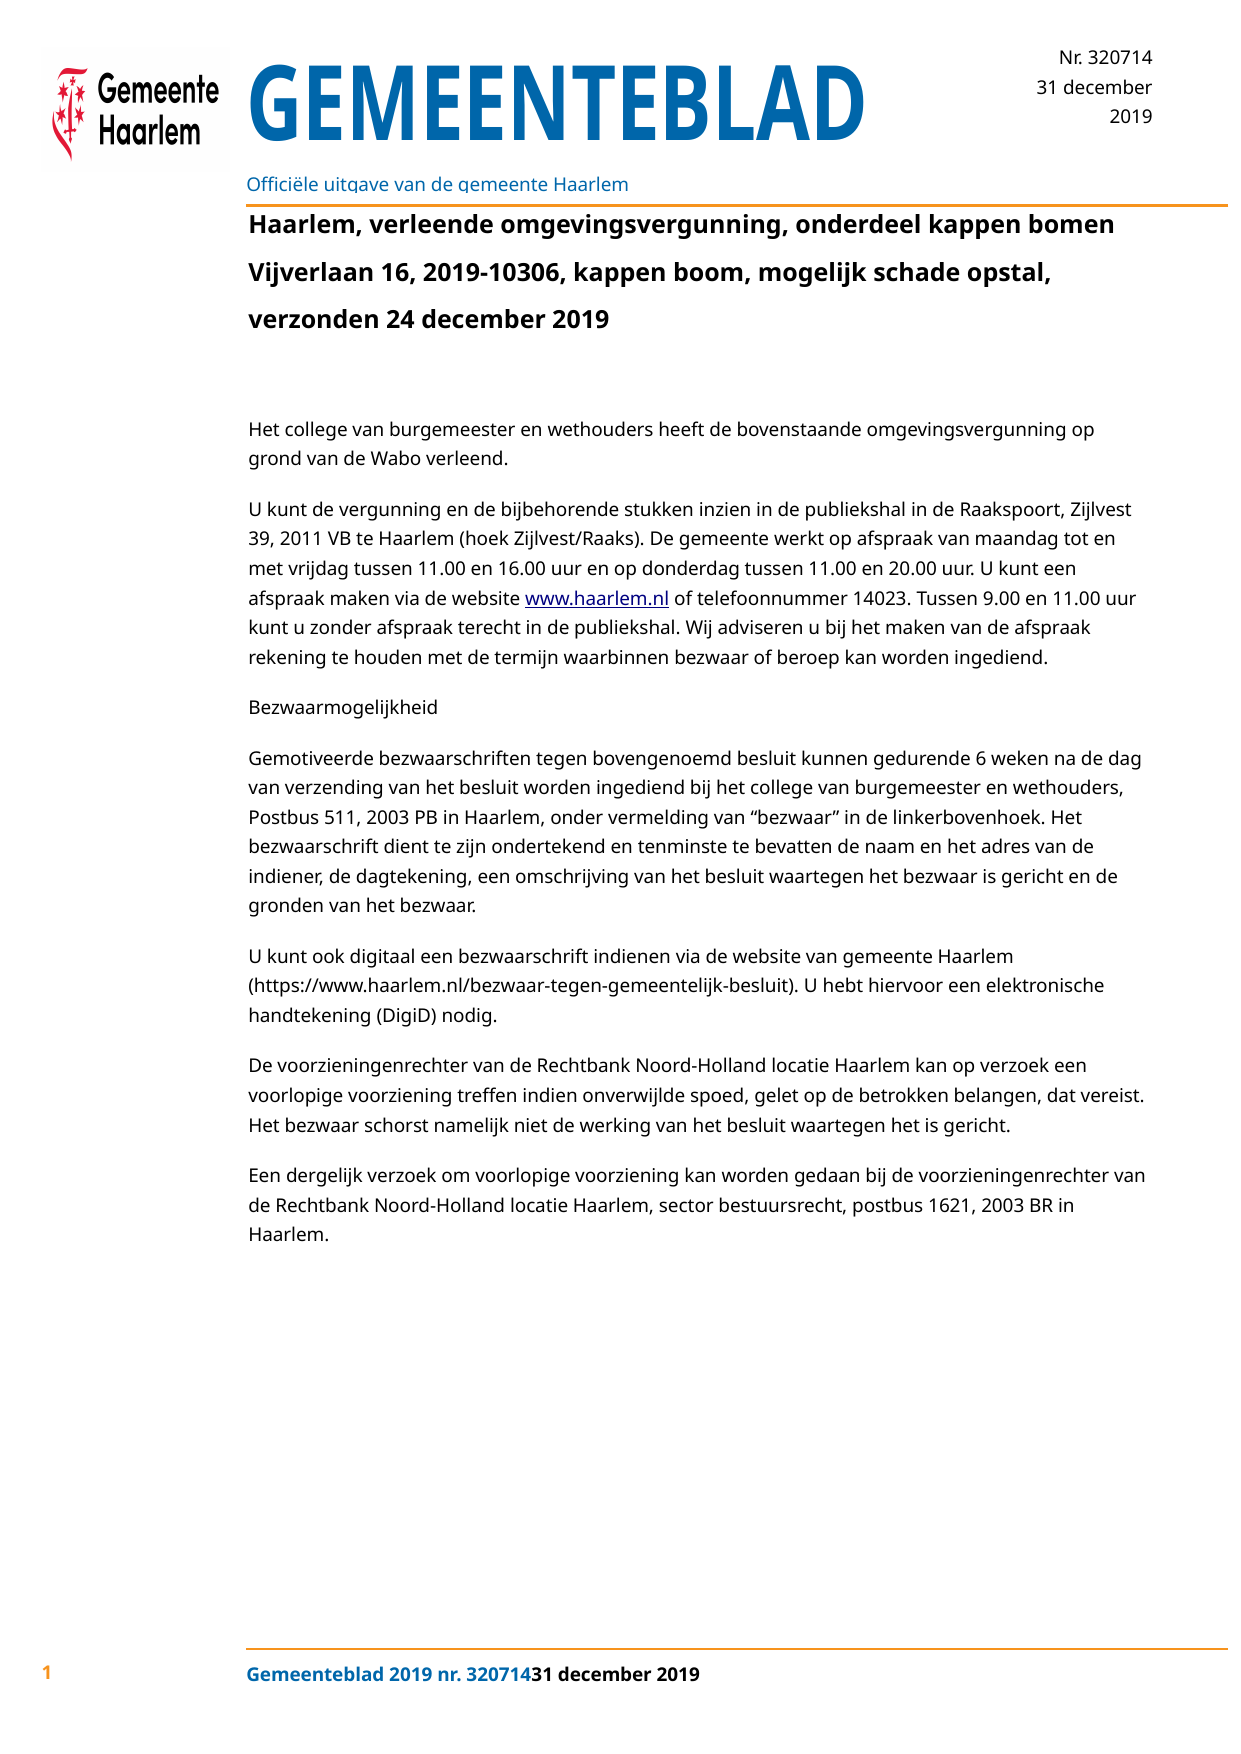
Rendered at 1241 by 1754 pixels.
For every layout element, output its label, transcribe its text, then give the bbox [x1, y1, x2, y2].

picture [41, 47, 231, 172]
text De voorzieningenrechter van de Rechtbank Noord-Holland locatie Haarlem kan op verzoek een voorlopige voorziening treffen indien onverwijlde spoed, gelet op de betrokken belangen, dat vereist. Het bezwaar schorst namelijk niet de werking van het besluit waartegen het is gericht. [248, 1053, 1152, 1137]
text U kunt de vergunning en de bijbehorende stukken inzien in de publiekshal in de Raakspoort, Zijlvest 39, 2011 VB te Haarlem (hoek Zijlvest/Raaks). De gemeente werkt op afspraak van maandag tot en met vrijdag tussen 11.00 en 16.00 uur en op donderdag tussen 11.00 en 20.00 uur. U kunt een afspraak maken via de website www.haarlem.nl of telefoonnummer 14023. Tussen 9.00 en 11.00 uur kunt u zonder afspraak terecht in de publiekshal. Wij adviseren u bij het maken van de afspraak rekening te houden met de termijn waarbinnen bezwaar of beroep kan worden ingediend. [248, 496, 1152, 669]
text Het college van burgemeester en wethouders heeft de bovenstaande omgevingsvergunning op grond van de Wabo verleend. [248, 416, 1152, 471]
text U kunt ook digitaal een bezwaarschrift indienen via de website van gemeente Haarlem (https://www.haarlem.nl/bezwaar-tegen-gemeentelijk-besluit). U hebt hiervoor een elektronische handtekening (DigiD) nodig. [248, 943, 1152, 1028]
text Haarlem, verleende omgevingsvergunning, onderdeel kappen bomen Vijverlaan 16, 2019-10306, kappen boom, mogelijk schade opstal, verzonden 24 december 2019 [248, 207, 1152, 336]
text Bezwaarmogelijkheid [248, 694, 1152, 720]
text Gemotiveerde bezwaarschriften tegen bovengenoemd besluit kunnen gedurende 6 weken na de dag van verzending van het besluit worden ingediend bij het college van burgemeester en wethouders, Postbus 511, 2003 PB in Haarlem, onder vermelding van “bezwaar” in de linkerbovenhoek. Het bezwaarschrift dient te zijn ondertekend en tenminste te bevatten de naam en het adres van de indiener, de dagtekening, een omschrijving van het besluit waartegen het bezwaar is gericht en de gronden van het bezwaar. [248, 745, 1152, 918]
text Een dergelijk verzoek om voorlopige voorziening kan worden gedaan bij de voorzieningenrechter van de Rechtbank Noord-Holland locatie Haarlem, sector bestuursrecht, postbus 1621, 2003 BR in Haarlem. [248, 1162, 1152, 1247]
